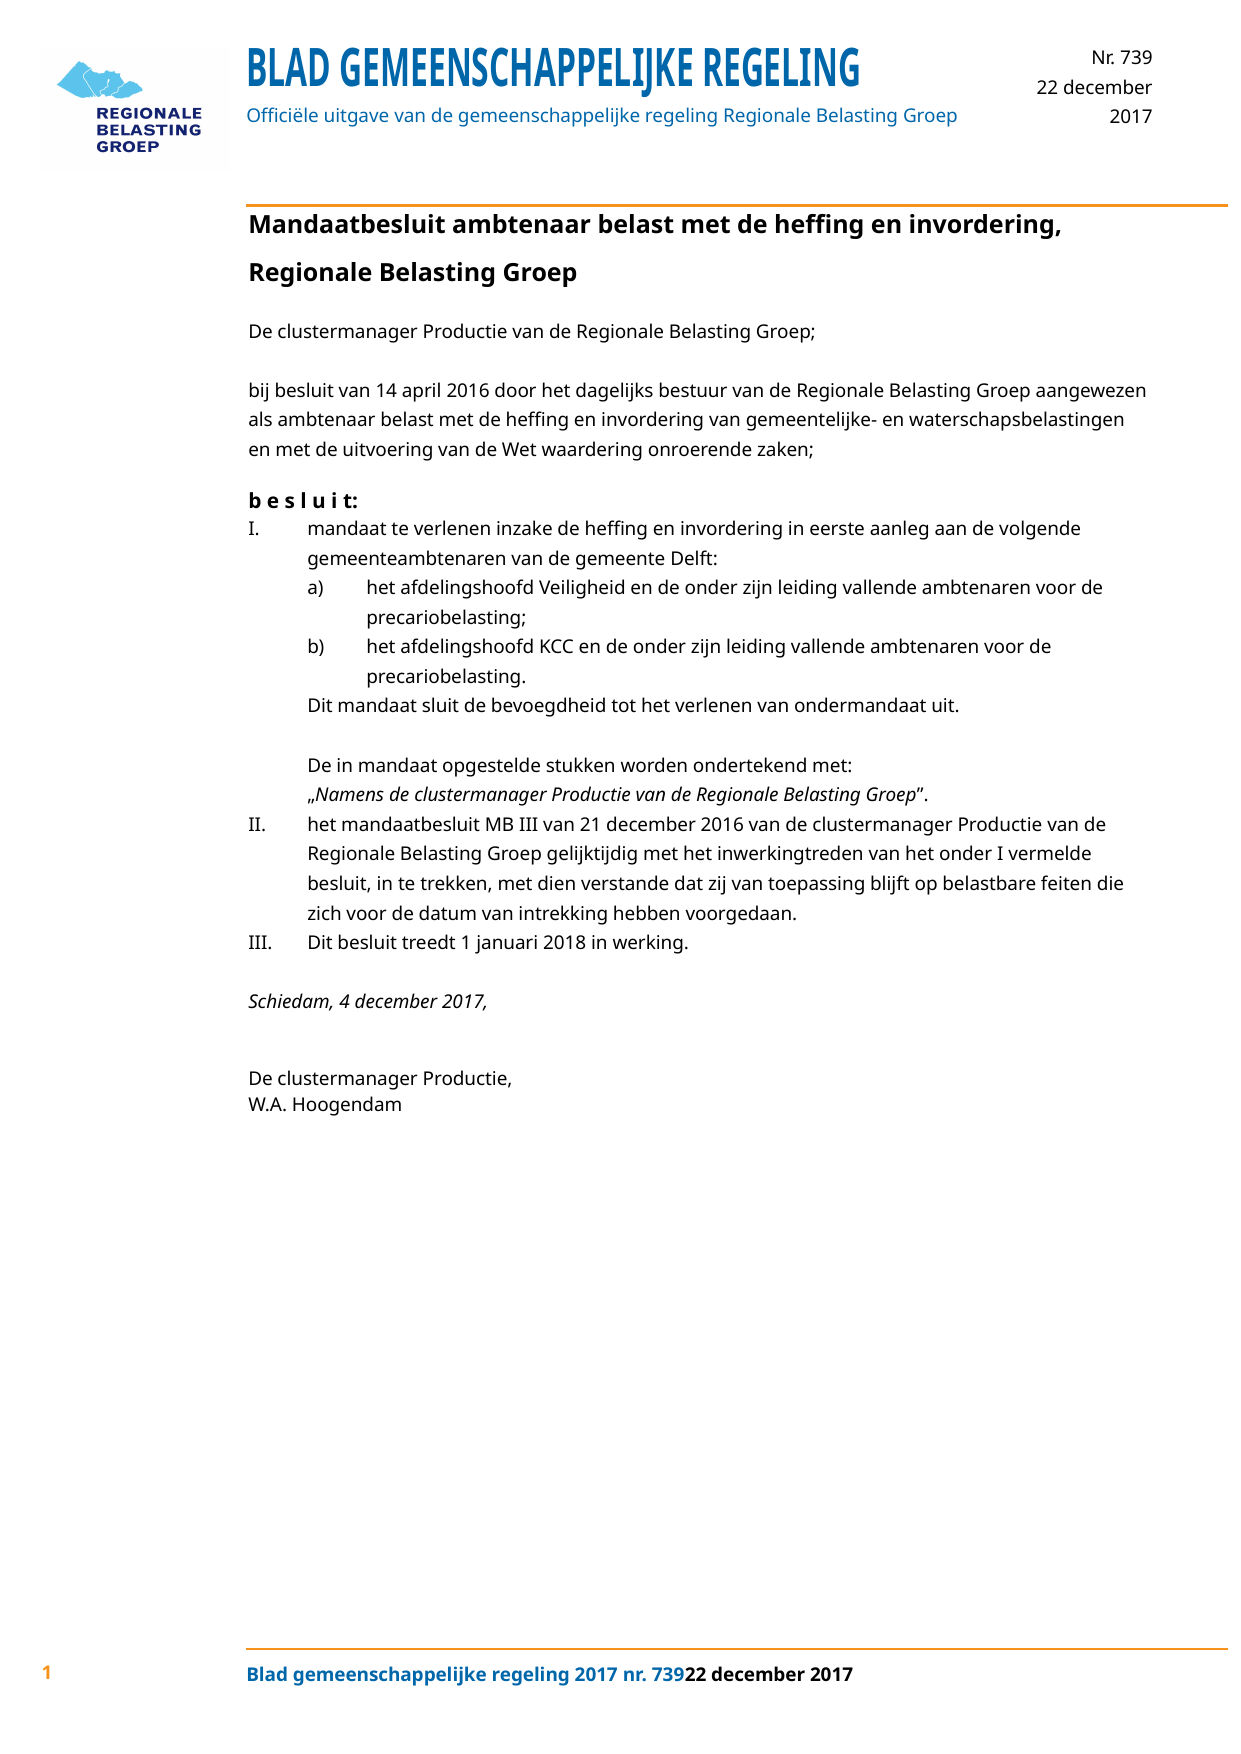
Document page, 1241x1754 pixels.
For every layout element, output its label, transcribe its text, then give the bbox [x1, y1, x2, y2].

text De clustermanager Productie van de Regionale Belasting Groep; [248, 318, 1152, 344]
list „Namens de clustermanager Productie van de Regionale Belasting Groep”. [248, 781, 1152, 807]
text Schiedam, 4 december 2017, [248, 988, 1152, 1014]
list het afdelingshoofd Veiligheid en de onder zijn leiding vallende ambtenaren voor de precariobelasting; [307, 574, 1152, 629]
list Dit mandaat sluit de bevoegdheid tot het verlenen van ondermandaat uit. [248, 693, 1152, 718]
list het mandaatbesluit MB III van 21 december 2016 van de clustermanager Productie van de Regionale Belasting Groep gelijktijdig met het inwerkingtreden van het onder I vermelde besluit, in te trekken, met dien verstande dat zij van toepassing blijft op belastbare feiten die zich voor de datum van intrekking hebben voorgedaan. [248, 811, 1152, 925]
text bij besluit van 14 april 2016 door het dagelijks bestuur van de Regionale Belasting Groep aangewezen als ambtenaar belast met de heffing en invordering van gemeentelijke- en waterschapsbelastingen en met de uitvoering van de Wet waardering onroerende zaken; [248, 377, 1152, 462]
text b e s l u i t: [248, 487, 1152, 515]
list De in mandaat opgestelde stukken worden ondertekend met: [248, 752, 1152, 777]
list het afdelingshoofd KCC en de onder zijn leiding vallende ambtenaren voor de precariobelasting. [307, 633, 1152, 689]
list mandaat te verlenen inzake de heffing en invordering in eerste aanleg aan de volgende gemeenteambtenaren van de gemeente Delft: [248, 515, 1152, 570]
picture [41, 47, 231, 172]
text De clustermanager Productie, [248, 1066, 1152, 1091]
list Dit besluit treedt 1 januari 2018 in werking. [248, 929, 1152, 955]
text W.A. Hoogendam [248, 1091, 1152, 1117]
text Mandaatbesluit ambtenaar belast met de heffing en invordering, Regionale Belasting Groep [248, 207, 1152, 288]
